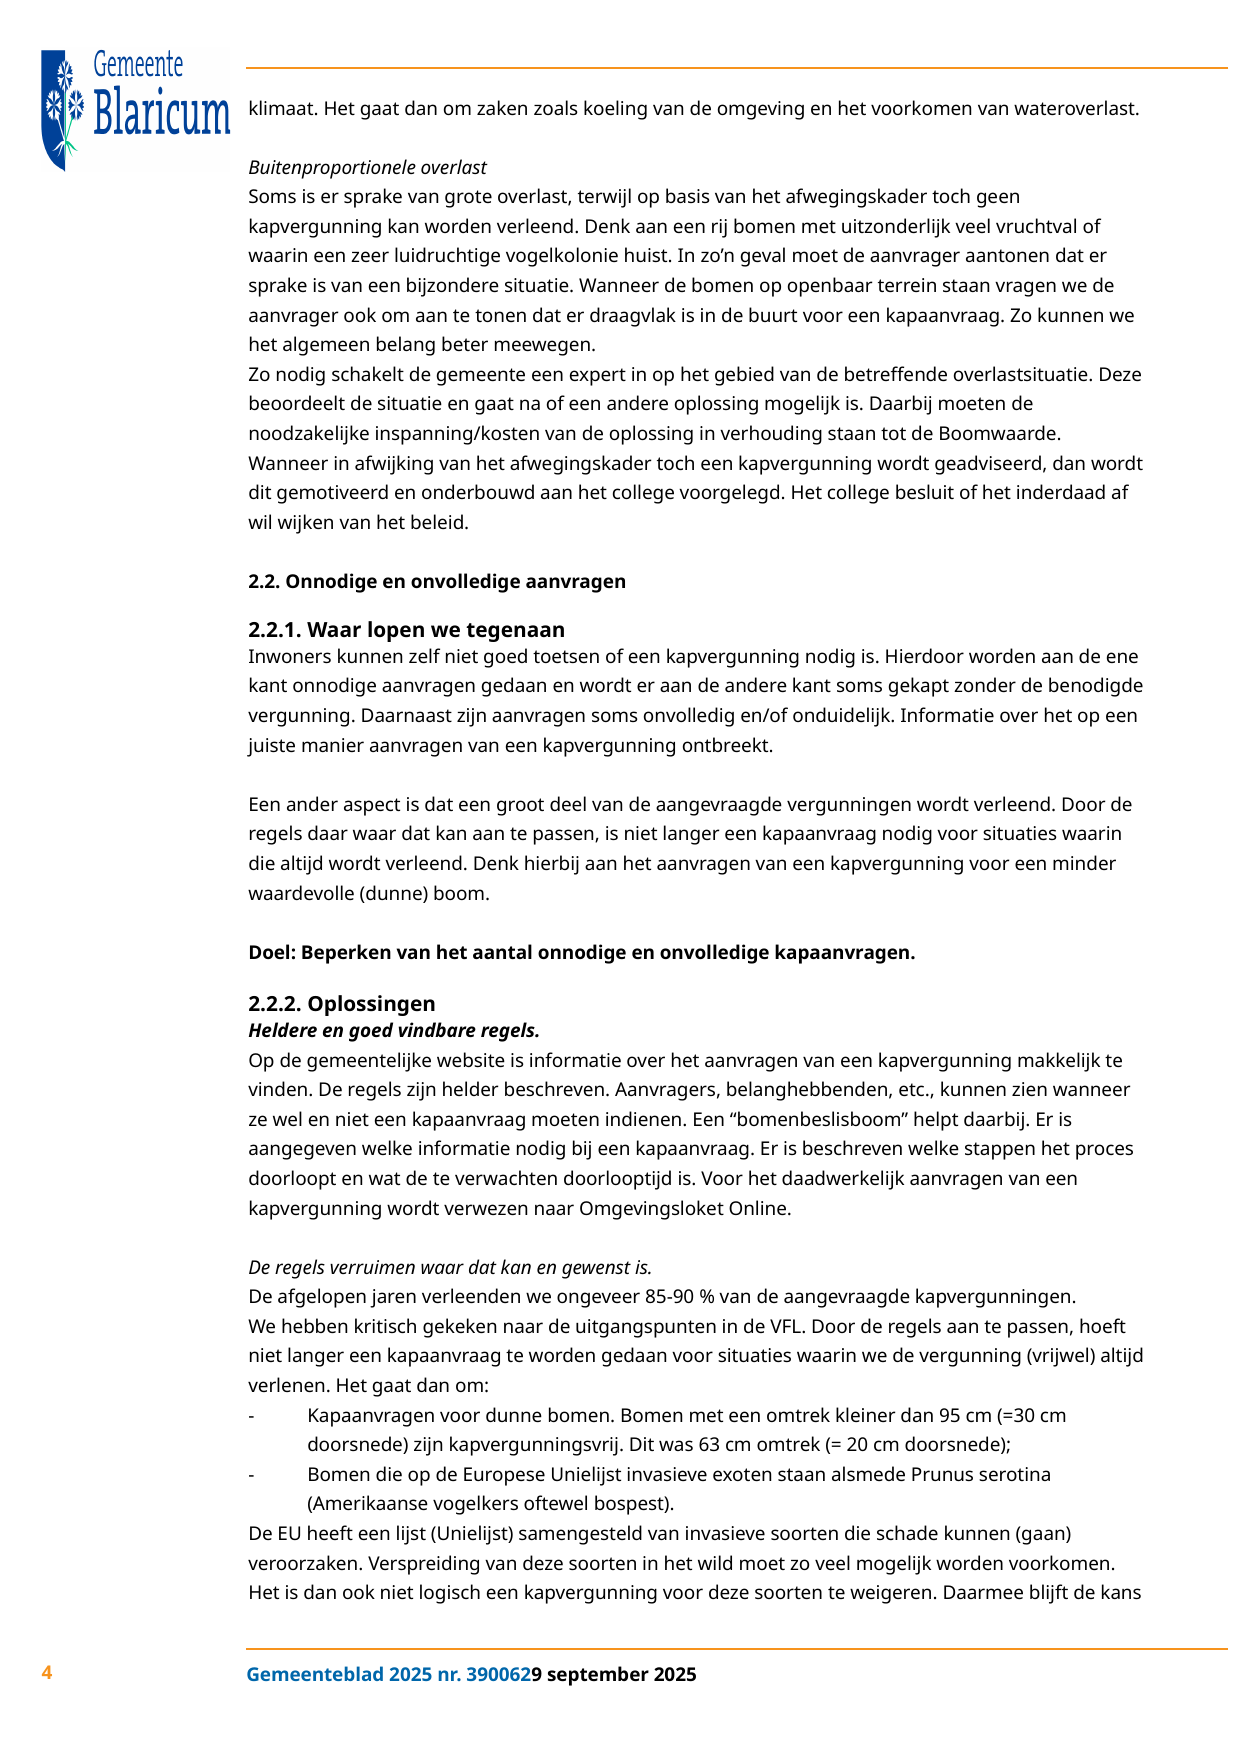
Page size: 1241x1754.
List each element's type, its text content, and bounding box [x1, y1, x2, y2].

list Bomen die op de Europese Unielijst invasieve exoten staan alsmede Prunus serotina (Amerikaanse vogelkers oftewel bospest). [248, 1461, 1152, 1516]
table_header Doel: Beperken van het aantal onnodige en onvolledige kapaanvragen. [248, 939, 1152, 965]
text Op de gemeentelijke website is informatie over het aanvragen van een kapvergunning makkelijk te vinden. De regels zijn helder beschreven. Aanvragers, belanghebbenden, etc., kunnen zien wanneer ze wel en niet een kapaanvraag moeten indienen. Een “bomenbeslisboom” helpt daarbij. Er is aangegeven welke informatie nodig bij een kapaanvraag. Er is beschreven welke stappen het proces doorloopt en wat de te verwachten doorlooptijd is. Voor het daadwerkelijk aanvragen van een kapvergunning wordt verwezen naar Omgevingsloket Online. [248, 1047, 1152, 1221]
list Kapaanvragen voor dunne bomen. Bomen met een omtrek kleiner dan 95 cm (=30 cm doorsnede) zijn kapvergunningsvrij. Dit was 63 cm omtrek (= 20 cm doorsnede); [248, 1402, 1152, 1457]
text We hebben kritisch gekeken naar de uitgangspunten in de VFL. Door de regels aan te passen, hoeft niet langer een kapaanvraag te worden gedaan voor situaties waarin we de vergunning (vrijwel) altijd verlenen. Het gaat dan om: [248, 1313, 1152, 1398]
text Zo nodig schakelt de gemeente een expert in op het gebied van de betreffende overlastsituatie. Deze beoordeelt de situatie en gaat na of een andere oplossing mogelijk is. Daarbij moeten de noodzakelijke inspanning/kosten van de oplossing in verhouding staan tot de Boomwaarde. [248, 361, 1152, 446]
text 2.2.1. Waar lopen we tegenaan [248, 615, 1152, 643]
text 2.2.2. Oplossingen [248, 989, 1152, 1017]
text De regels verruimen waar dat kan en gewenst is. [248, 1254, 1152, 1280]
text Soms is er sprake van grote overlast, terwijl op basis van het afwegingskader toch geen kapvergunning kan worden verleend. Denk aan een rij bomen met uitzonderlijk veel vruchtval of waarin een zeer luidruchtige vogelkolonie huist. In zo’n geval moet de aanvrager aantonen dat er sprake is van een bijzondere situatie. Wanneer de bomen op openbaar terrein staan vragen we de aanvrager ook om aan te tonen dat er draagvlak is in de buurt voor een kapaanvraag. Zo kunnen we het algemeen belang beter meewegen. [248, 183, 1152, 357]
text 2.2. Onnodige en onvolledige aanvragen [248, 568, 1152, 594]
text Een ander aspect is dat een groot deel van de aangevraagde vergunningen wordt verleend. Door de regels daar waar dat kan aan te passen, is niet langer een kapaanvraag nodig voor situaties waarin die altijd wordt verleend. Denk hierbij aan het aanvragen van een kapvergunning voor een minder waardevolle (dunne) boom. [248, 791, 1152, 906]
text Inwoners kunnen zelf niet goed toetsen of een kapvergunning nodig is. Hierdoor worden aan de ene kant onnodige aanvragen gedaan en wordt er aan de andere kant soms gekapt zonder de benodigde vergunning. Daarnaast zijn aanvragen soms onvolledig en/of onduidelijk. Informatie over het op een juiste manier aanvragen van een kapvergunning ontbreekt. [248, 643, 1152, 758]
text Wanneer in afwijking van het afwegingskader toch een kapvergunning wordt geadviseerd, dan wordt dit gemotiveerd en onderbouwd aan het college voorgelegd. Het college besluit of het inderdaad af wil wijken van het beleid. [248, 450, 1152, 535]
text Het is dan ook niet logisch een kapvergunning voor deze soorten te weigeren. Daarmee blijft de kans [248, 1579, 1152, 1605]
text De EU heeft een lijst (Unielijst) samengesteld van invasieve soorten die schade kunnen (gaan) veroorzaken. Verspreiding van deze soorten in het wild moet zo veel mogelijk worden voorkomen. [248, 1520, 1152, 1576]
text Heldere en goed vindbare regels. [248, 1017, 1152, 1043]
text De afgelopen jaren verleenden we ongeveer 85-90 % van de aangevraagde kapvergunningen. [248, 1283, 1152, 1309]
text klimaat. Het gaat dan om zaken zoals koeling van de omgeving en het voorkomen van wateroverlast. [248, 95, 1152, 121]
text Buitenproportionele overlast [248, 154, 1152, 180]
picture [41, 47, 231, 172]
